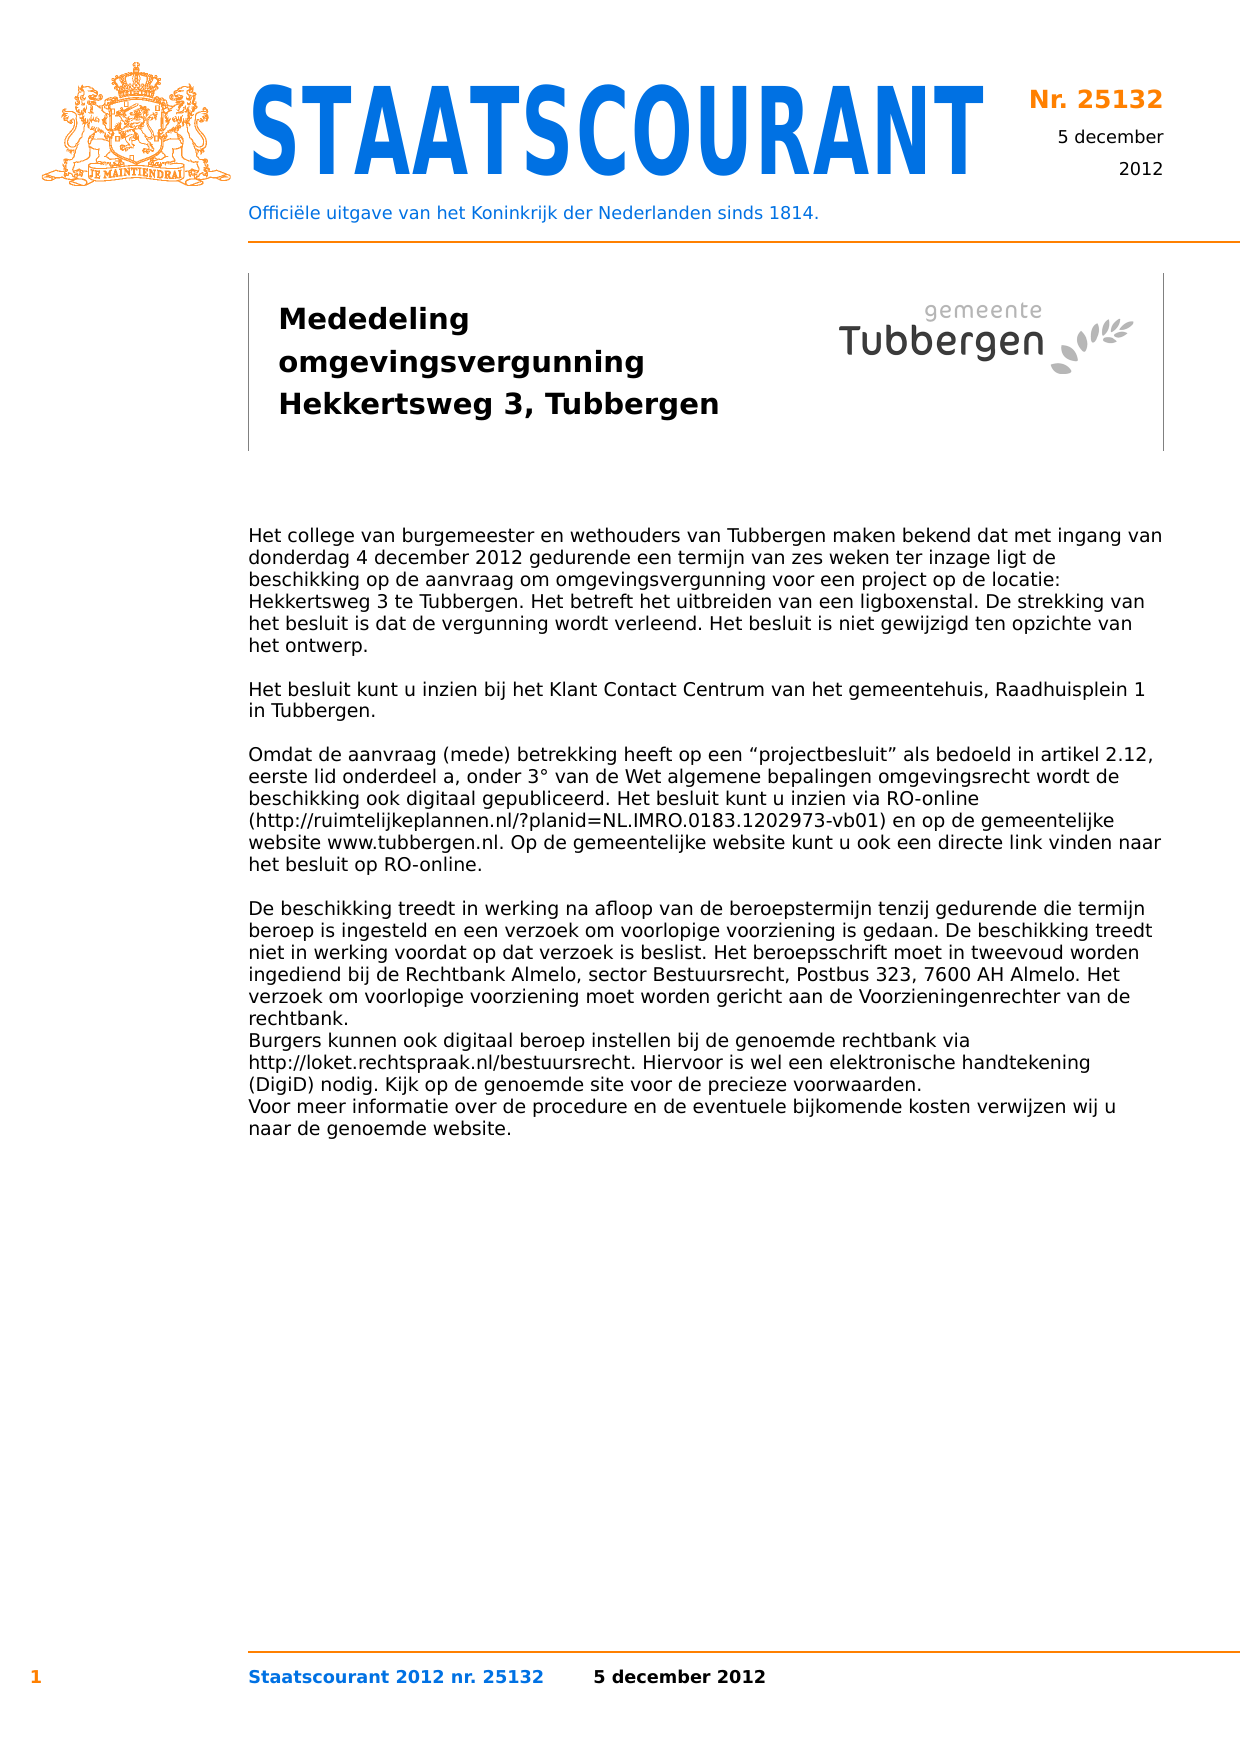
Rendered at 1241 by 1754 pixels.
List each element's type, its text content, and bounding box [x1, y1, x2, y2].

table_cell 5 december [998, 121, 1240, 153]
table_cell 2012 [998, 153, 1240, 203]
picture [41, 62, 231, 186]
table_header STAATSCOURANT [248, 62, 998, 203]
picture [838, 302, 1134, 374]
table_header [25, 62, 248, 241]
subtitle Mededeling omgevingsvergunning Hekkertsweg 3, Tubbergen [249, 273, 1163, 451]
text Omdat de aanvraag (mede) betrekking heeft op een “projectbesluit” als bedoeld in artikel 2.12, eerste lid onderdeel a, onder 3° van de Wet algemene bepalingen omgevingsrecht wordt de beschikking ook digitaal gepubliceerd. Het besluit kunt u inzien via RO-online (http://ruimtelijkeplannen.nl/?planid=NL.IMRO.0183.1202973-vb01) en op de gemeentelijke website www.tubbergen.nl. Op de gemeentelijke website kunt u ook een directe link vinden naar het besluit op RO-online. [248, 744, 1163, 876]
text Burgers kunnen ook digitaal beroep instellen bij de genoemde rechtbank via http://loket.rechtspraak.nl/bestuursrecht. Hiervoor is wel een elektronische handtekening (DigiD) nodig. Kijk op de genoemde site voor de precieze voorwaarden. [248, 1030, 1163, 1096]
text Het college van burgemeester en wethouders van Tubbergen maken bekend dat met ingang van donderdag 4 december 2012 gedurende een termijn van zes weken ter inzage ligt de beschikking op de aanvraag om omgevingsvergunning voor een project op de locatie: [248, 525, 1163, 591]
text Het besluit kunt u inzien bij het Klant Contact Centrum van het gemeentehuis, Raadhuisplein 1 in Tubbergen. [248, 678, 1163, 722]
text Hekkertsweg 3 te Tubbergen. Het betreft het uitbreiden van een ligboxenstal. De strekking van het besluit is dat de vergunning wordt verleend. Het besluit is niet gewijzigd ten opzichte van het ontwerp. [248, 591, 1163, 657]
table_header Nr. 25132 [998, 62, 1240, 121]
text De beschikking treedt in werking na afloop van de beroepstermijn tenzij gedurende die termijn beroep is ingesteld en een verzoek om voorlopige voorziening is gedaan. De beschikking treedt niet in werking voordat op dat verzoek is beslist. Het beroepsschrift moet in tweevoud worden ingediend bij de Rechtbank Almelo, sector Bestuursrecht, Postbus 323, 7600 AH Almelo. Het verzoek om voorlopige voorziening moet worden gericht aan de Voorzieningenrechter van de rechtbank. [248, 898, 1163, 1030]
text Voor meer informatie over de procedure en de eventuele bijkomende kosten verwijzen wij u naar de genoemde website. [248, 1096, 1163, 1140]
table_cell Officiële uitgave van het Koninkrijk der Nederlanden sinds 1814. [248, 203, 1240, 241]
